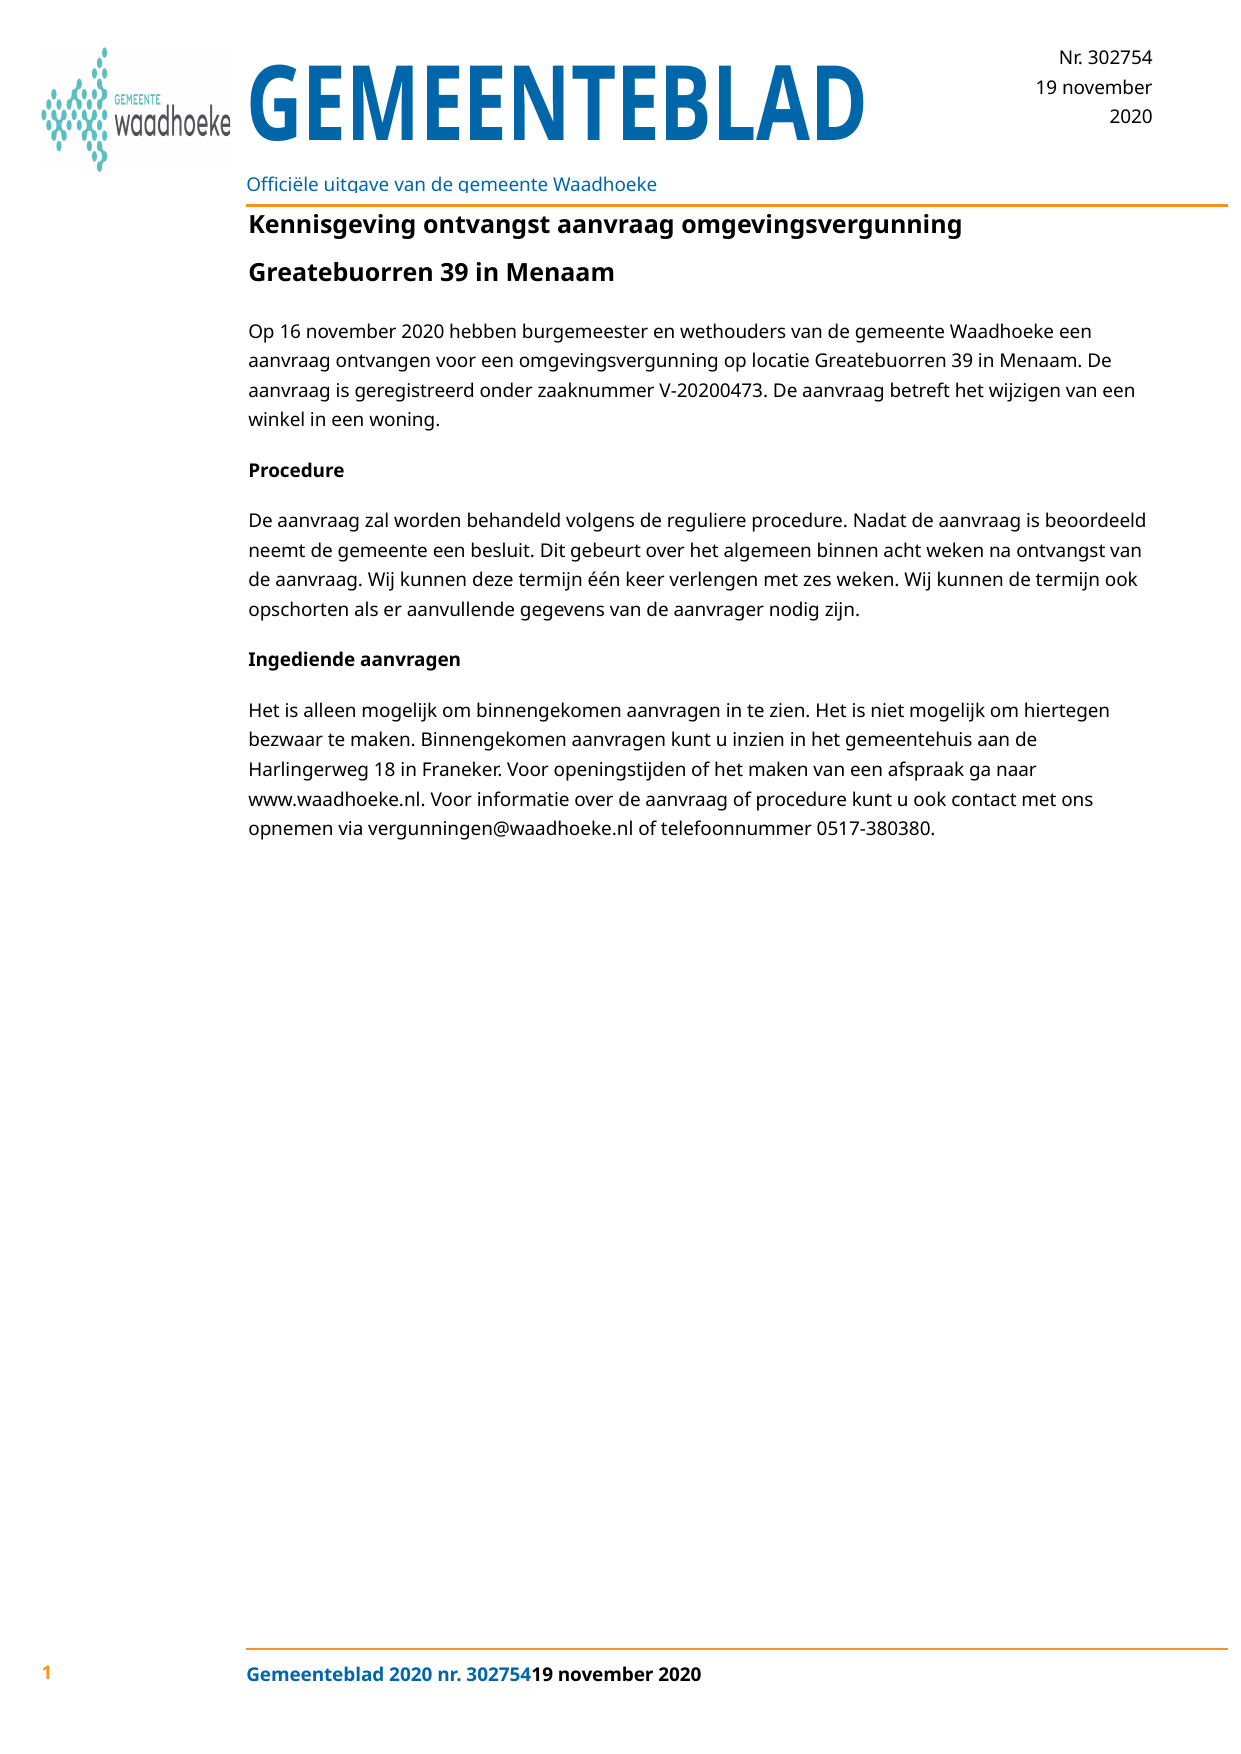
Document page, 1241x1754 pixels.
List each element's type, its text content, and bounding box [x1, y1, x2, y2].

text De aanvraag zal worden behandeld volgens de reguliere procedure. Nadat de aanvraag is beoordeeld neemt de gemeente een besluit. Dit gebeurt over het algemeen binnen acht weken na ontvangst van de aanvraag. Wij kunnen deze termijn één keer verlengen met zes weken. Wij kunnen de termijn ook opschorten als er aanvullende gegevens van de aanvrager nodig zijn. [248, 507, 1152, 622]
picture [41, 47, 231, 172]
text Kennisgeving ontvangst aanvraag omgevingsvergunning Greatebuorren 39 in Menaam [248, 207, 1152, 288]
text Op 16 november 2020 hebben burgemeester en wethouders van de gemeente Waadhoeke een aanvraag ontvangen voor een omgevingsvergunning op locatie Greatebuorren 39 in Menaam. De aanvraag is geregistreerd onder zaaknummer V-20200473. De aanvraag betreft het wijzigen van een winkel in een woning. [248, 318, 1152, 432]
text Procedure [248, 457, 1152, 483]
text Het is alleen mogelijk om binnengekomen aanvragen in te zien. Het is niet mogelijk om hiertegen bezwaar te maken. Binnengekomen aanvragen kunt u inzien in het gemeentehuis aan de Harlingerweg 18 in Franeker. Voor openingstijden of het maken van een afspraak ga naar www.waadhoeke.nl. Voor informatie over de aanvraag of procedure kunt u ook contact met ons opnemen via vergunningen@waadhoeke.nl of telefoonnummer 0517-380380. [248, 697, 1152, 841]
text Ingediende aanvragen [248, 647, 1152, 672]
